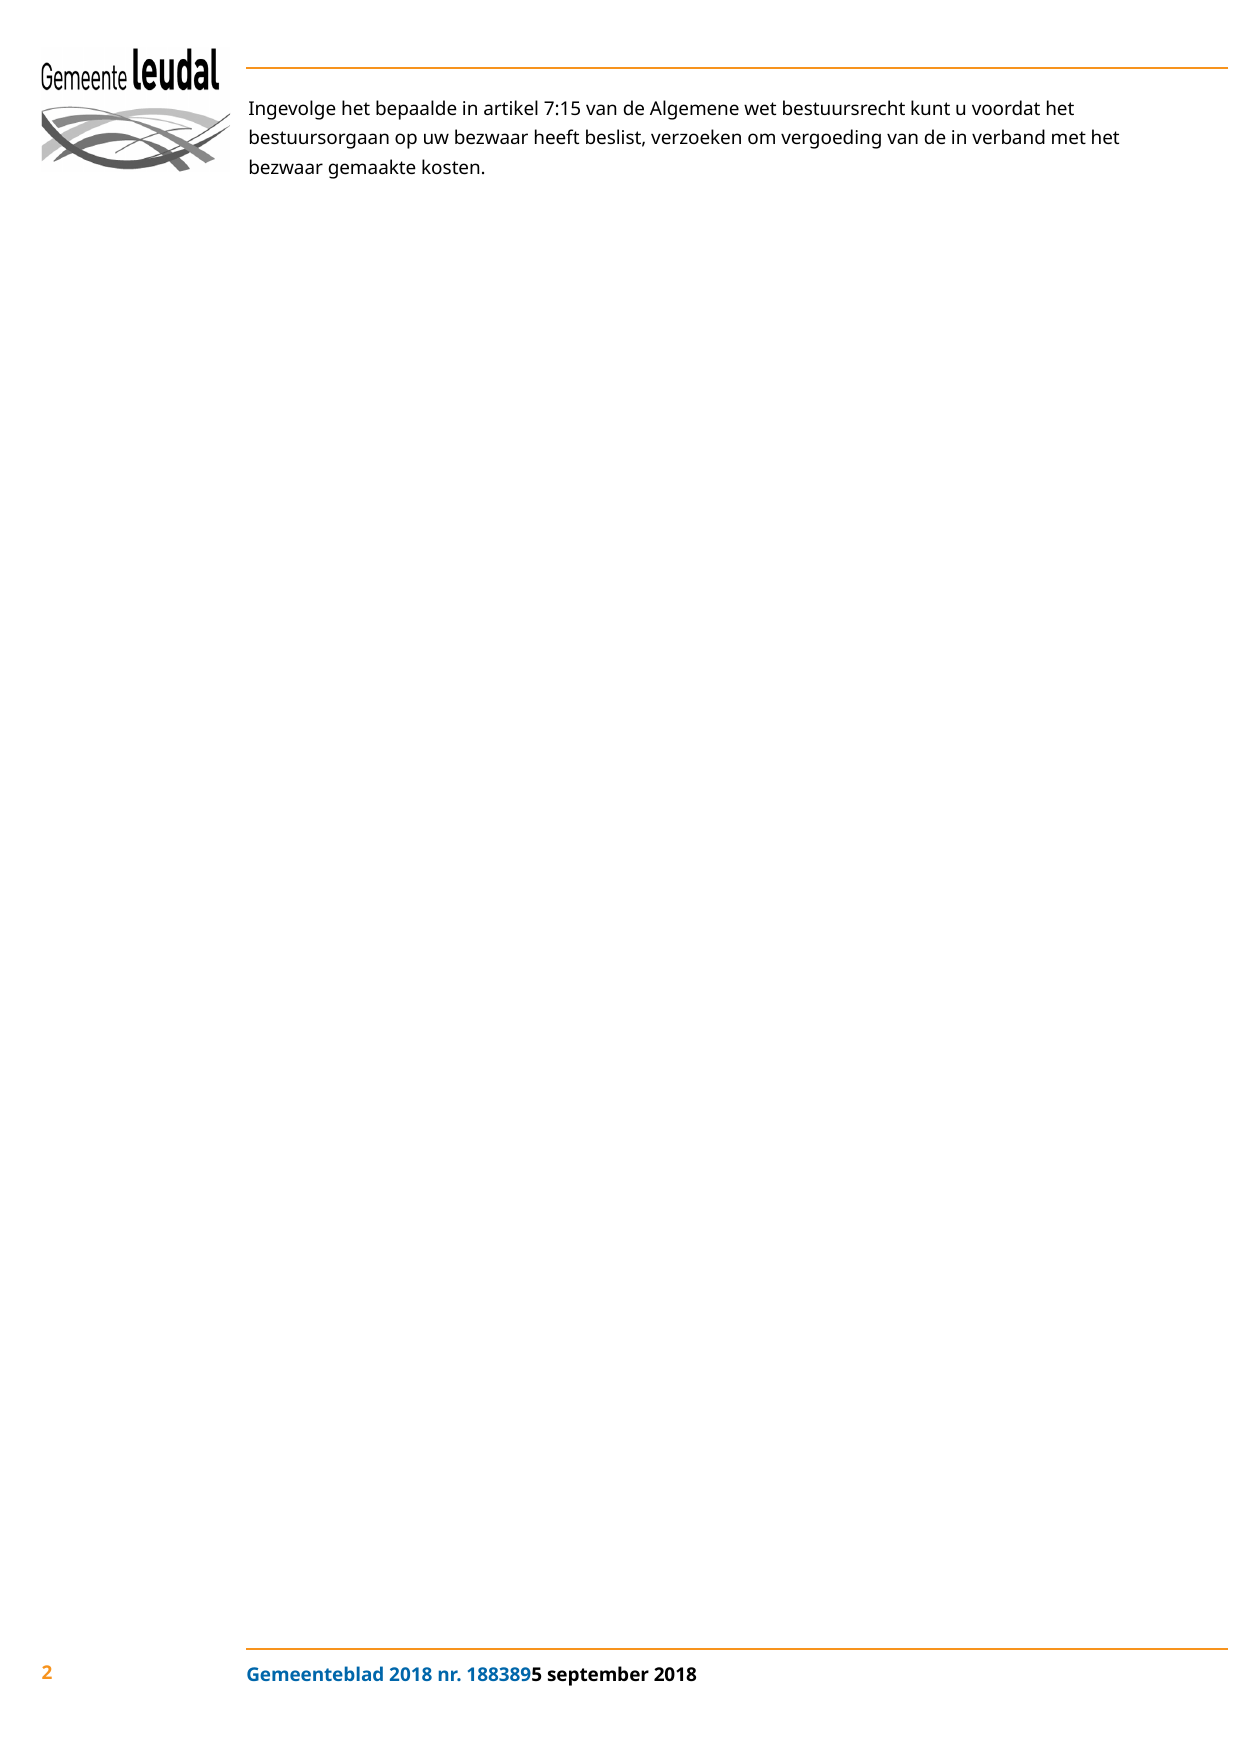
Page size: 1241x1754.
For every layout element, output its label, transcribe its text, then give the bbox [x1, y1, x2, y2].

picture [41, 47, 231, 172]
text Ingevolge het bepaalde in artikel 7:15 van de Algemene wet bestuursrecht kunt u voordat het bestuursorgaan op uw bezwaar heeft beslist, verzoeken om vergoeding van de in verband met het bezwaar gemaakte kosten. [248, 95, 1152, 180]
